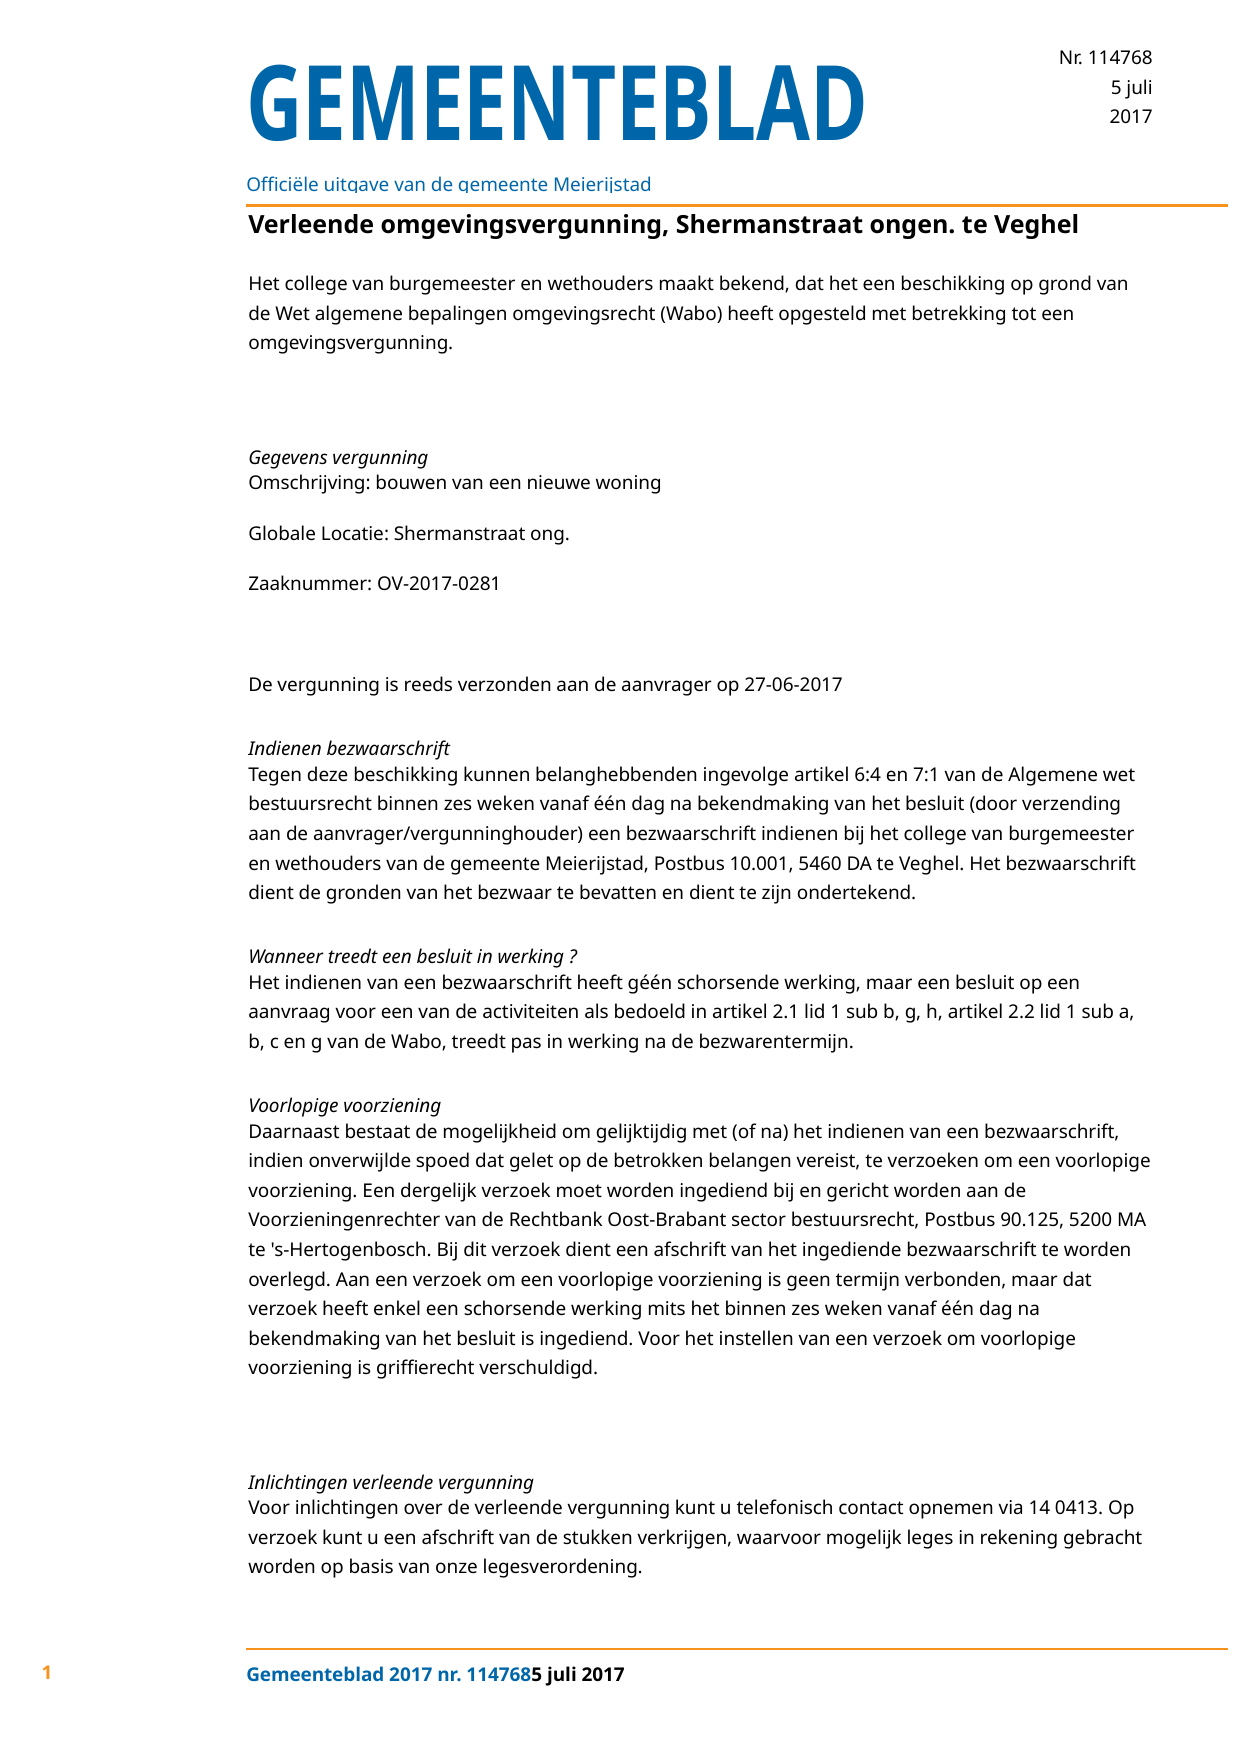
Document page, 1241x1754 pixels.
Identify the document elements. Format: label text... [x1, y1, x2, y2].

text Globale Locatie: Shermanstraat ong. [248, 520, 1152, 546]
picture [41, 47, 231, 172]
text Tegen deze beschikking kunnen belanghebbenden ingevolge artikel 6:4 en 7:1 van de Algemene wet bestuursrecht binnen zes weken vanaf één dag na bekendmaking van het besluit (door verzending aan de aanvrager/vergunninghouder) een bezwaarschrift indienen bij het college van burgemeester en wethouders van de gemeente Meierijstad, Postbus 10.001, 5460 DA te Veghel. Het bezwaarschrift dient de gronden van het bezwaar te bevatten en dient te zijn ondertekend. [248, 761, 1152, 905]
text Wanneer treedt een besluit in werking ? [248, 943, 1152, 969]
text De vergunning is reeds verzonden aan de aanvrager op 27-06-2017 [248, 671, 1152, 697]
text Omschrijving: bouwen van een nieuwe woning [248, 469, 1152, 495]
text Zaaknummer: OV-2017-0281 [248, 570, 1152, 596]
text Daarnaast bestaat de mogelijkheid om gelijktijdig met (of na) het indienen van een bezwaarschrift, indien onverwijlde spoed dat gelet op de betrokken belangen vereist, te verzoeken om een voorlopige voorziening. Een dergelijk verzoek moet worden ingediend bij en gericht worden aan de Voorzieningenrechter van de Rechtbank Oost-Brabant sector bestuursrecht, Postbus 90.125, 5200 MA te 's-Hertogenbosch. Bij dit verzoek dient een afschrift van het ingediende bezwaarschrift te worden overlegd. Aan een verzoek om een voorlopige voorziening is geen termijn verbonden, maar dat verzoek heeft enkel een schorsende werking mits het binnen zes weken vanaf één dag na bekendmaking van het besluit is ingediend. Voor het instellen van een verzoek om voorlopige voorziening is griffierecht verschuldigd. [248, 1118, 1152, 1380]
text Voorlopige voorziening [248, 1092, 1152, 1118]
text Voor inlichtingen over de verleende vergunning kunt u telefonisch contact opnemen via 14 0413. Op verzoek kunt u een afschrift van de stukken verkrijgen, waarvoor mogelijk leges in rekening gebracht worden op basis van onze legesverordening. [248, 1494, 1152, 1579]
text Indienen bezwaarschrift [248, 735, 1152, 761]
text Gegevens vergunning [248, 444, 1152, 469]
text Het college van burgemeester en wethouders maakt bekend, dat het een beschikking op grond van de Wet algemene bepalingen omgevingsrecht (Wabo) heeft opgesteld met betrekking tot een omgevingsvergunning. [248, 270, 1152, 355]
text Het indienen van een bezwaarschrift heeft géén schorsende werking, maar een besluit op een aanvraag voor een van de activiteiten als bedoeld in artikel 2.1 lid 1 sub b, g, h, artikel 2.2 lid 1 sub a, b, c en g van de Wabo, treedt pas in werking na de bezwarentermijn. [248, 969, 1152, 1054]
text Inlichtingen verleende vergunning [248, 1469, 1152, 1494]
text Verleende omgevingsvergunning, Shermanstraat ongen. te Veghel [248, 207, 1152, 241]
